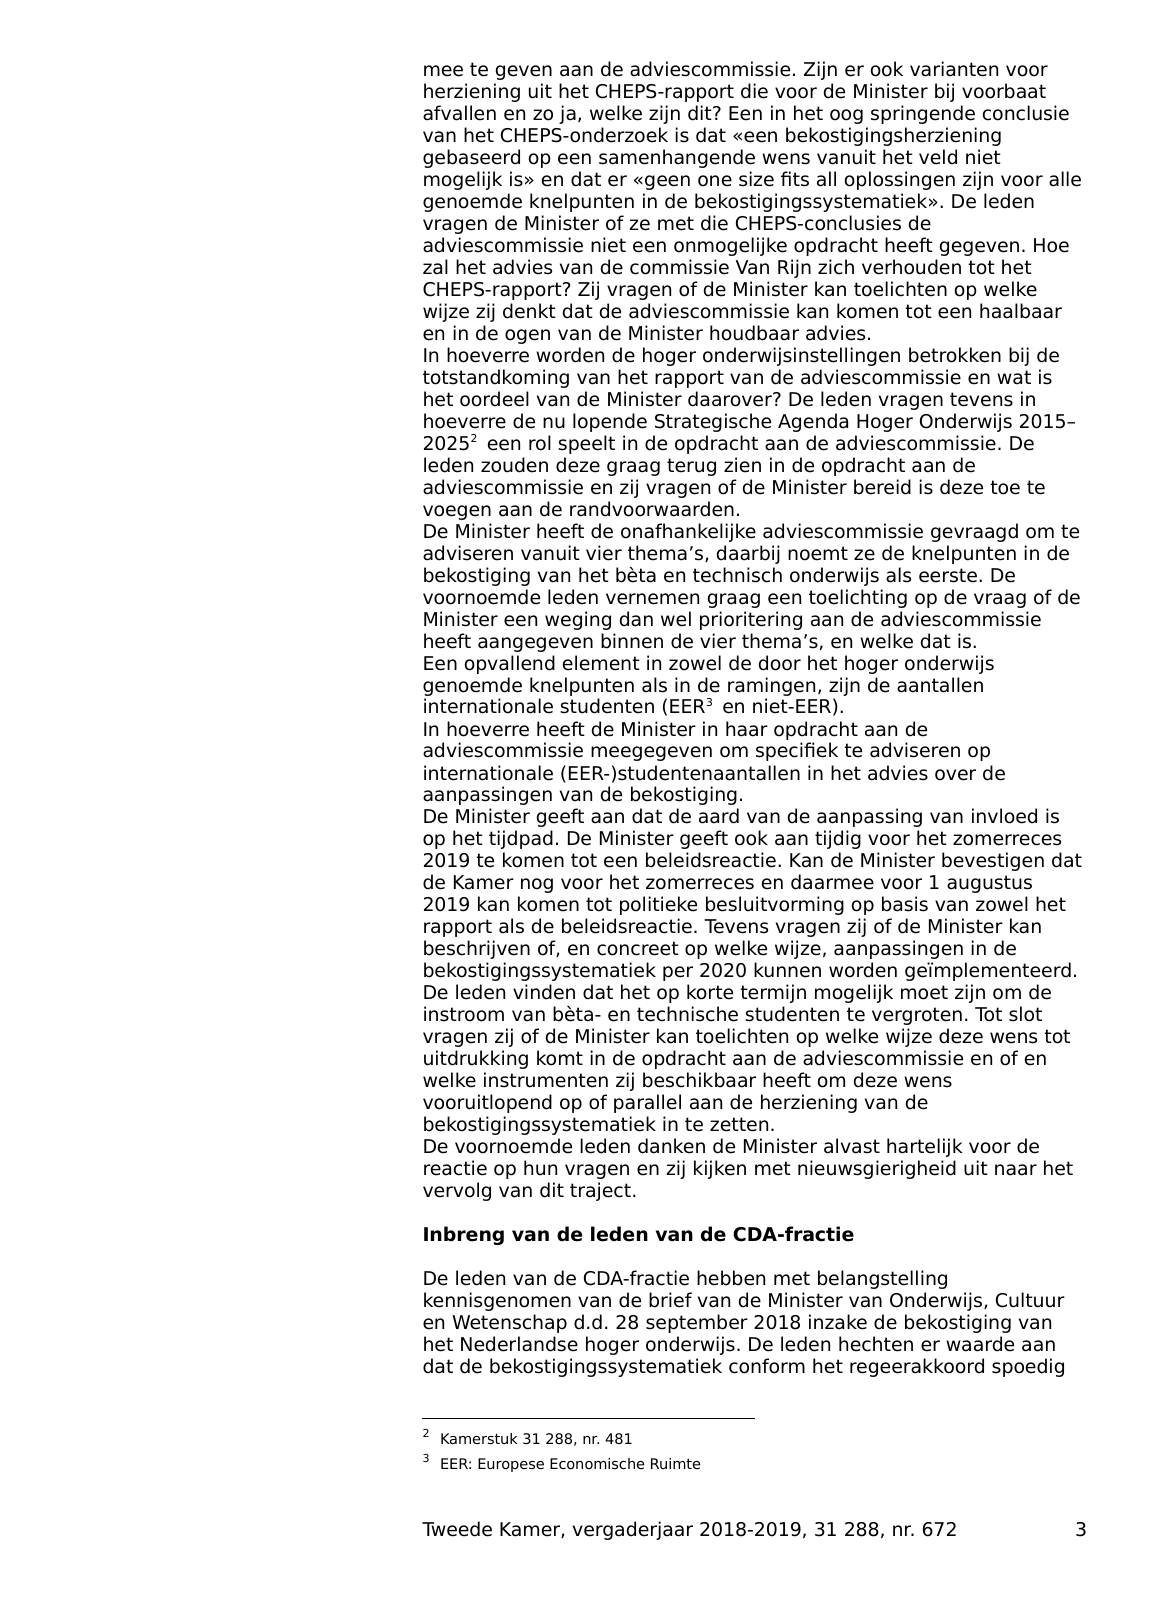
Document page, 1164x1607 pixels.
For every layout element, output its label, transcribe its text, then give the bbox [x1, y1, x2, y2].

subtitle Inbreng van de leden van de CDA-fractie [422, 1224, 1087, 1246]
text De Minister heeft de onafhankelijke adviescommissie gevraagd om te adviseren vanuit vier thema’s, daarbij noemt ze de knelpunten in de bekostiging van het bèta en technisch onderwijs als eerste. De voornoemde leden vernemen graag een toelichting op de vraag of de Minister een weging dan wel prioritering aan de adviescommissie heeft aangegeven binnen de vier thema’s, en welke dat is. [422, 521, 1087, 652]
text In hoeverre heeft de Minister in haar opdracht aan de adviescommissie meegegeven om specifiek te adviseren op internationale (EER-)studentenaantallen in het advies over de aanpassingen van de bekostiging. [422, 718, 1087, 806]
text EER: Europese Economische Ruimte [422, 1452, 1087, 1474]
text De Minister geeft aan dat de aard van de aanpassing van invloed is op het tijdpad. De Minister geeft ook aan tijdig voor het zomerreces 2019 te komen tot een beleidsreactie. Kan de Minister bevestigen dat de Kamer nog voor het zomerreces en daarmee voor 1 augustus 2019 kan komen tot politieke besluitvorming op basis van zowel het rapport als de beleidsreactie. Tevens vragen zij of de Minister kan beschrijven of, en concreet op welke wijze, aanpassingen in de bekostigingssystematiek per 2020 kunnen worden geïmplementeerd. [422, 806, 1087, 982]
text mee te geven aan de adviescommissie. Zijn er ook varianten voor herziening uit het CHEPS-rapport die voor de Minister bij voorbaat afvallen en zo ja, welke zijn dit? Een in het oog springende conclusie van het CHEPS-onderzoek is dat «een bekostigingsherziening gebaseerd op een samenhangende wens vanuit het veld niet mogelijk is» en dat er «geen one size fits all oplossingen zijn voor alle genoemde knelpunten in de bekostigingssystematiek». De leden vragen de Minister of ze met die CHEPS-conclusies de adviescommissie niet een onmogelijke opdracht heeft gegeven. Hoe zal het advies van de commissie Van Rijn zich verhouden tot het CHEPS-rapport? Zij vragen of de Minister kan toelichten op welke wijze zij denkt dat de adviescommissie kan komen tot een haalbaar en in de ogen van de Minister houdbaar advies. [422, 59, 1087, 345]
text De leden vinden dat het op korte termijn mogelijk moet zijn om de instroom van bèta- en technische studenten te vergroten. Tot slot vragen zij of de Minister kan toelichten op welke wijze deze wens tot uitdrukking komt in de opdracht aan de adviescommissie en of en welke instrumenten zij beschikbaar heeft om deze wens vooruitlopend op of parallel aan de herziening van de bekostigingssystematiek in te zetten. [422, 982, 1087, 1136]
text Kamerstuk 31 288, nr. 481 [422, 1427, 1087, 1449]
text De voornoemde leden danken de Minister alvast hartelijk voor de reactie op hun vragen en zij kijken met nieuwsgierigheid uit naar het vervolg van dit traject. [422, 1136, 1087, 1202]
text Een opvallend element in zowel de door het hoger onderwijs genoemde knelpunten als in de ramingen, zijn de aantallen internationale studenten (EER en niet-EER). [422, 652, 1087, 718]
text In hoeverre worden de hoger onderwijsinstellingen betrokken bij de totstandkoming van het rapport van de adviescommissie en wat is het oordeel van de Minister daarover? De leden vragen tevens in hoeverre de nu lopende Strategische Agenda Hoger Onderwijs 2015–2025 een rol speelt in de opdracht aan de adviescommissie. De leden zouden deze graag terug zien in de opdracht aan de adviescommissie en zij vragen of de Minister bereid is deze toe te voegen aan de randvoorwaarden. [422, 345, 1087, 521]
text De leden van de CDA-fractie hebben met belangstelling kennisgenomen van de brief van de Minister van Onderwijs, Cultuur en Wetenschap d.d. 28 september 2018 inzake de bekostiging van het Nederlandse hoger onderwijs. De leden hechten er waarde aan dat de bekostigingssystematiek conform het regeerakkoord spoedig [422, 1268, 1087, 1378]
